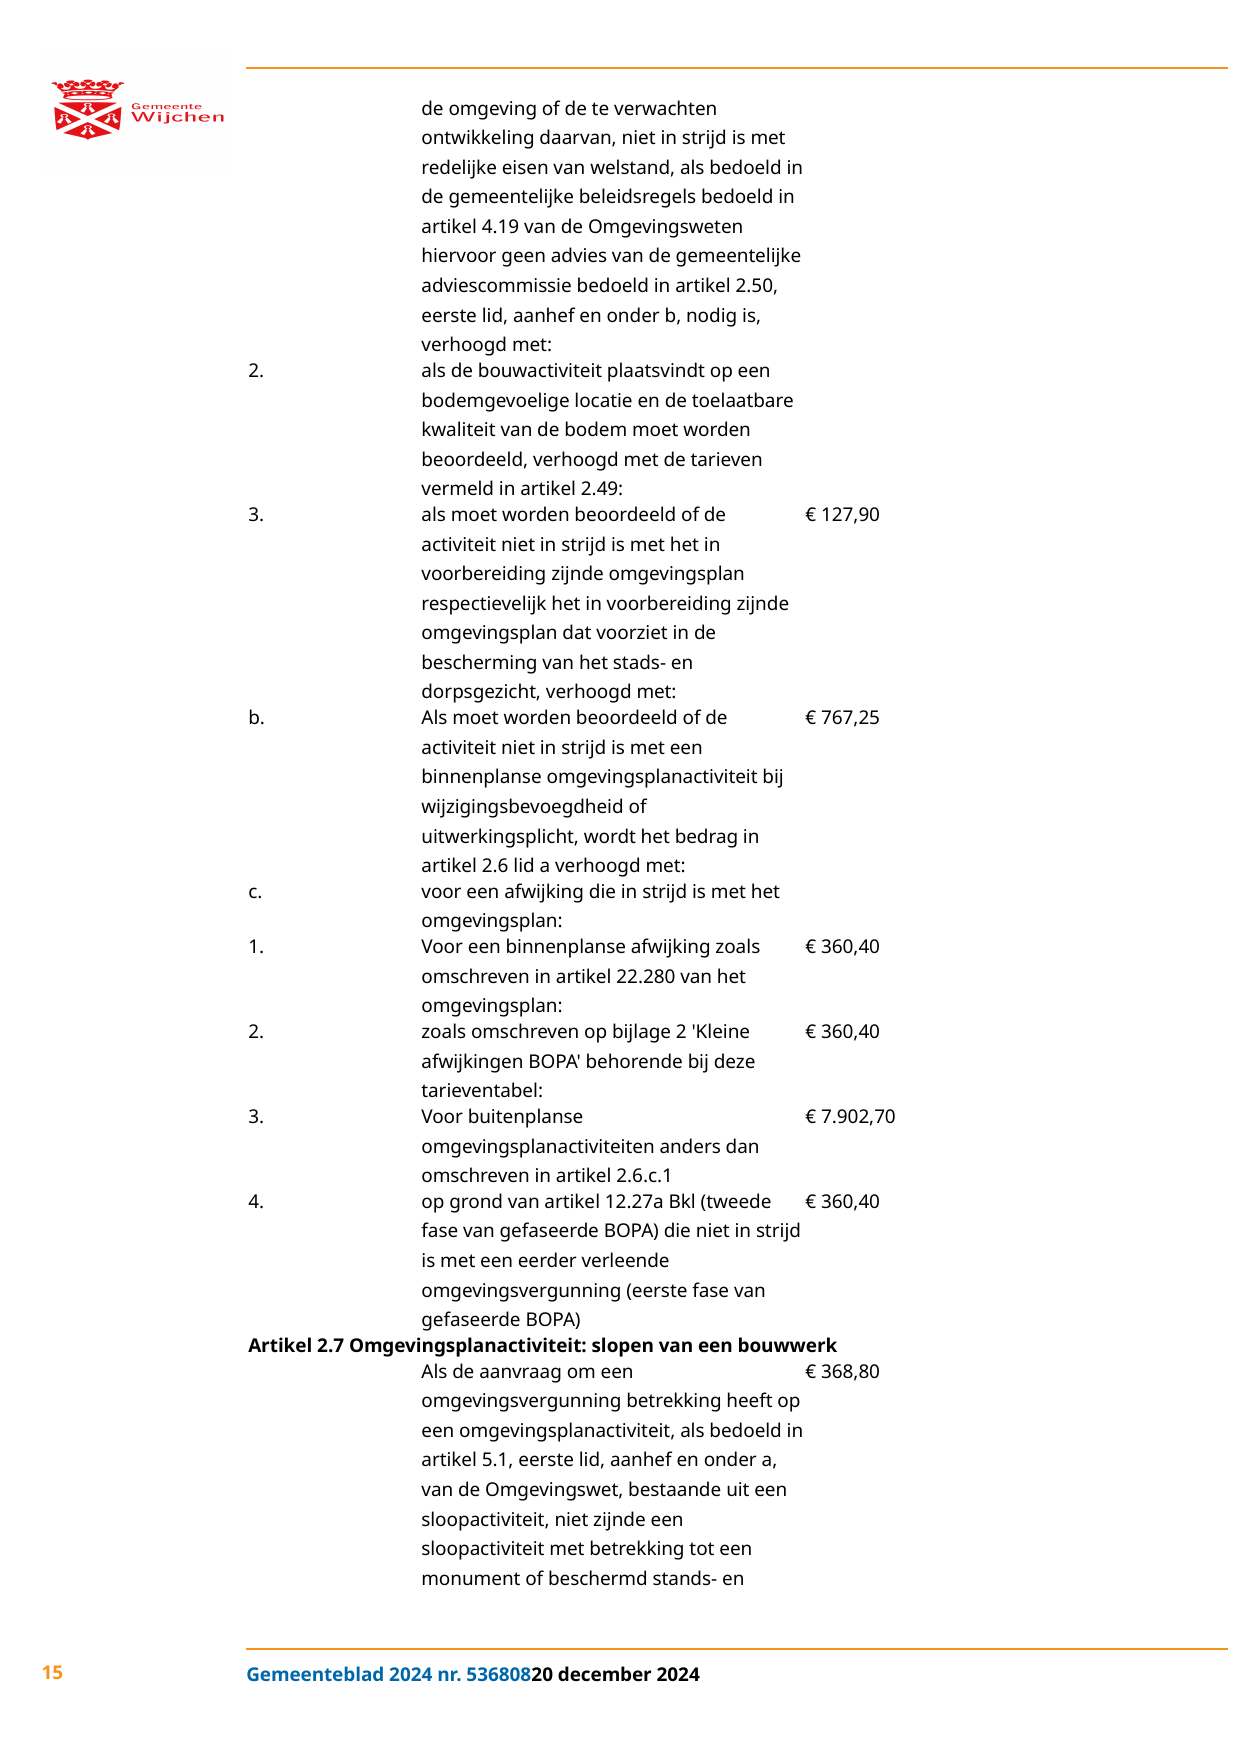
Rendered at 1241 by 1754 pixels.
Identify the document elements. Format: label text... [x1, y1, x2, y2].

table_cell [979, 1188, 1152, 1332]
table_cell de omgeving of de te verwachten ontwikkeling daarvan, niet in strijd is met redelijke eisen van welstand, als bedoeld in de gemeentelijke beleidsregels bedoeld in artikel 4.19 van de Omgevingsweten hiervoor geen advies van de gemeentelijke adviescommissie bedoeld in artikel 2.50, eerste lid, aanhef en onder b, nodig is, verhoogd met: [421, 95, 805, 357]
table_cell 4. [248, 1188, 421, 1332]
table_cell 3. [248, 1103, 421, 1188]
table_cell [805, 95, 978, 357]
table_cell als moet worden beoordeeld of de activiteit niet in strijd is met het in voorbereiding zijnde omgevingsplan respectievelijk het in voorbereiding zijnde omgevingsplan dat voorziet in de bescherming van het stads- en dorpsgezicht, verhoogd met: [421, 501, 805, 704]
table_cell Voor buitenplanse omgevingsplanactiviteiten anders dan omschreven in artikel 2.6.c.1 [421, 1103, 805, 1188]
table_cell [979, 1103, 1152, 1188]
table_cell € 360,40 [805, 1018, 978, 1103]
picture [41, 47, 231, 172]
table_cell op grond van artikel 12.27a Bkl (tweede fase van gefaseerde BOPA) die niet in strijd is met een eerder verleende omgevingsvergunning (eerste fase van gefaseerde BOPA) [421, 1188, 805, 1332]
table_cell [805, 357, 978, 501]
table_cell [979, 1018, 1152, 1103]
table_cell 3. [248, 501, 421, 704]
table_cell € 368,80 [805, 1358, 978, 1591]
table_cell [248, 1358, 421, 1591]
table_cell Voor een binnenplanse afwijking zoals omschreven in artikel 22.280 van het omgevingsplan: [421, 934, 805, 1018]
table_cell [979, 878, 1152, 933]
table_cell € 7.902,70 [805, 1103, 978, 1188]
table_cell c. [248, 878, 421, 933]
table_cell b. [248, 705, 421, 878]
table_cell € 127,90 [805, 501, 978, 704]
table_cell 2. [248, 1018, 421, 1103]
table_cell [248, 95, 421, 357]
table_cell 1. [248, 934, 421, 1018]
table_cell [979, 705, 1152, 878]
table_cell € 360,40 [805, 1188, 978, 1332]
table_cell voor een afwijking die in strijd is met het omgevingsplan: [421, 878, 805, 933]
table_cell Als moet worden beoordeeld of de activiteit niet in strijd is met een binnenplanse omgevingsplanactiviteit bij wijzigingsbevoegdheid of uitwerkingsplicht, wordt het bedrag in artikel 2.6 lid a verhoogd met: [421, 705, 805, 878]
table_cell [979, 95, 1152, 357]
table_cell € 360,40 [805, 934, 978, 1018]
table_cell Als de aanvraag om een omgevingsvergunning betrekking heeft op een omgevingsplanactiviteit, als bedoeld in artikel 5.1, eerste lid, aanhef en onder a, van de Omgevingswet, bestaande uit een sloopactiviteit, niet zijnde een sloopactiviteit met betrekking tot een monument of beschermd stands- en [421, 1358, 805, 1591]
table_cell [805, 878, 978, 933]
table_cell € 767,25 [805, 705, 978, 878]
table_cell [979, 501, 1152, 704]
table_cell [979, 357, 1152, 501]
table_cell Artikel 2.7 Omgevingsplanactiviteit: slopen van een bouwwerk [248, 1332, 978, 1358]
table_cell zoals omschreven op bijlage 2 'Kleine afwijkingen BOPA' behorende bij deze tarieventabel: [421, 1018, 805, 1103]
table_cell [979, 934, 1152, 1018]
table_cell als de bouwactiviteit plaatsvindt op een bodemgevoelige locatie en de toelaatbare kwaliteit van de bodem moet worden beoordeeld, verhoogd met de tarieven vermeld in artikel 2.49: [421, 357, 805, 501]
table_cell [979, 1358, 1152, 1591]
table_cell 2. [248, 357, 421, 501]
